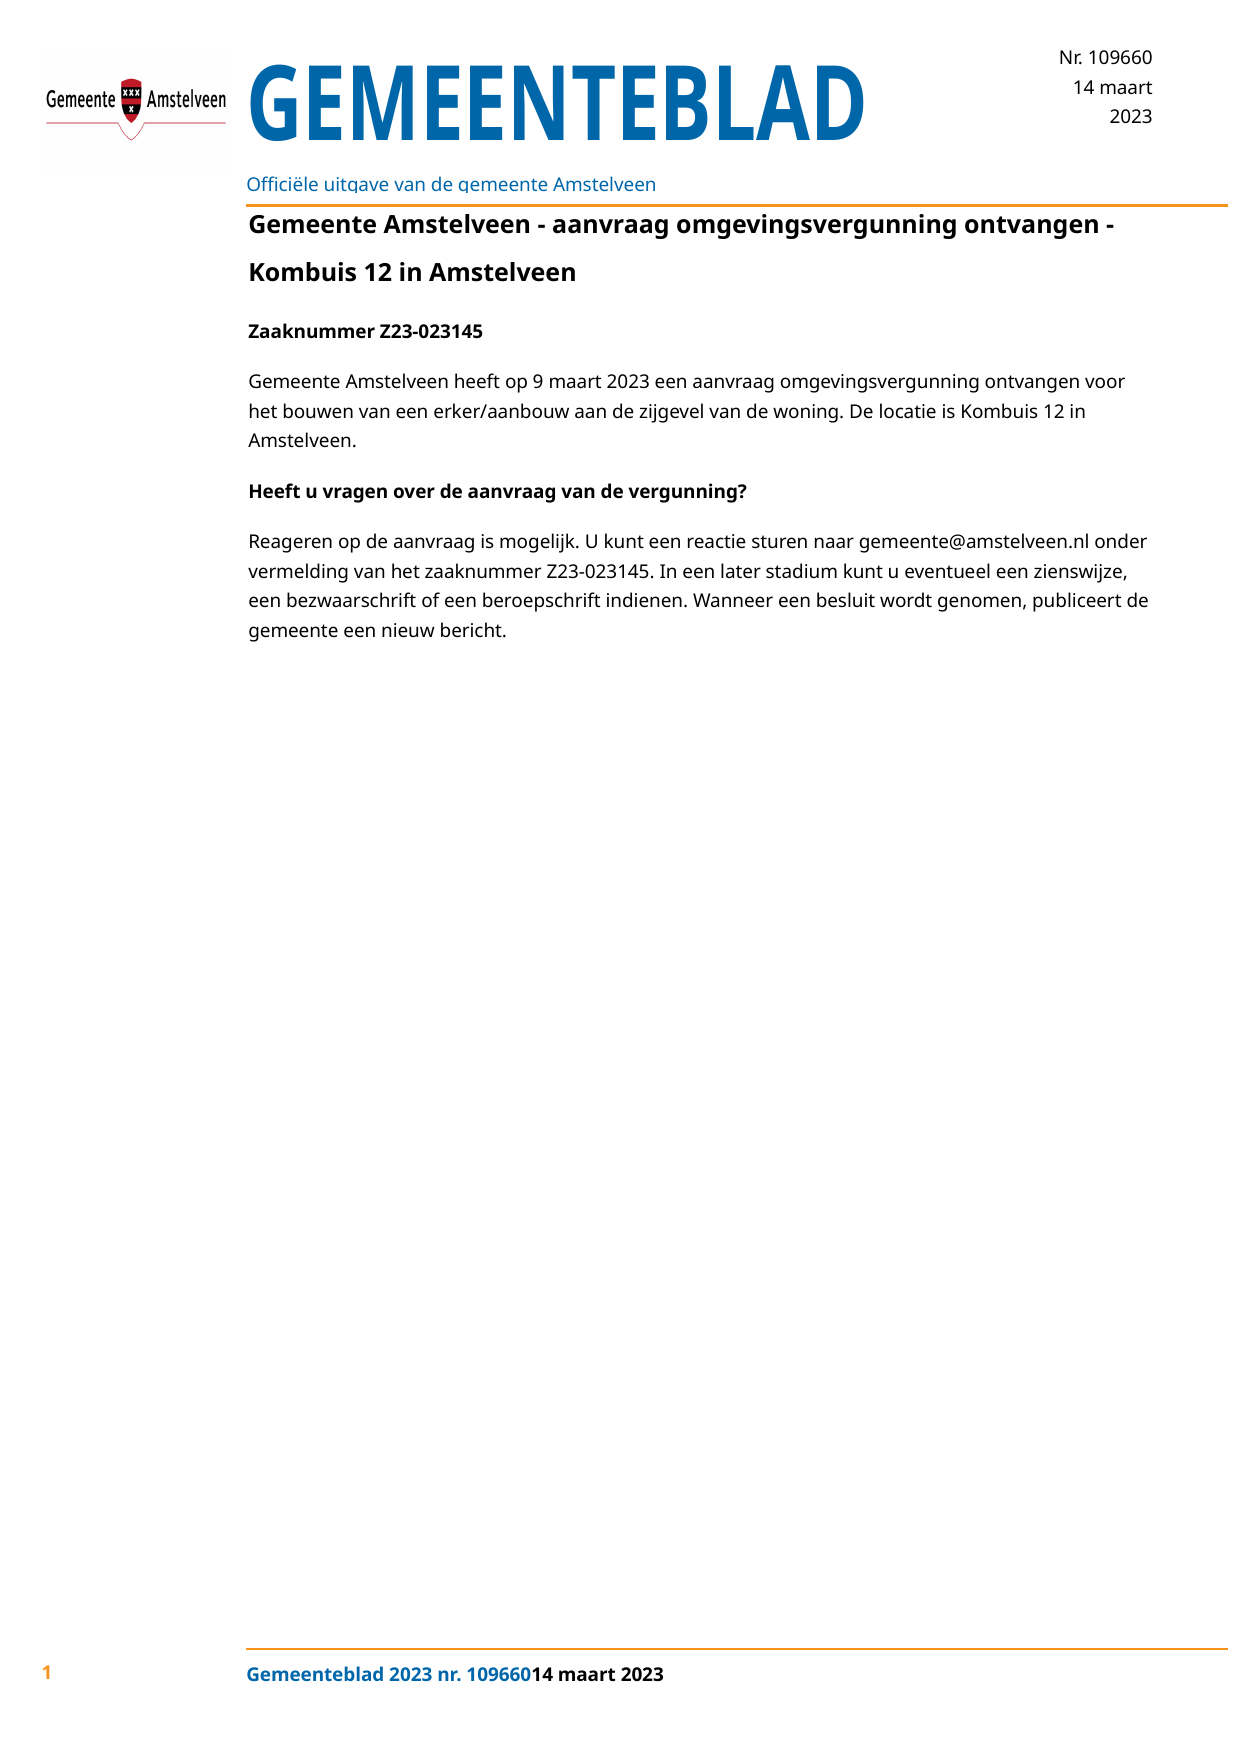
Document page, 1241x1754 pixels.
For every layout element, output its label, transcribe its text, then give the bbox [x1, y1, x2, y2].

text Heeft u vragen over de aanvraag van de vergunning? [248, 478, 1152, 504]
text Zaaknummer Z23-023145 [248, 318, 1152, 344]
text Reageren op de aanvraag is mogelijk. U kunt een reactie sturen naar gemeente@amstelveen.nl onder vermelding van het zaaknummer Z23-023145. In een later stadium kunt u eventueel een zienswijze, een bezwaarschrift of een beroepschrift indienen. Wanneer een besluit wordt genomen, publiceert de gemeente een nieuw bericht. [248, 528, 1152, 643]
picture [41, 47, 231, 172]
text Gemeente Amstelveen - aanvraag omgevingsvergunning ontvangen - Kombuis 12 in Amstelveen [248, 207, 1152, 288]
text Gemeente Amstelveen heeft op 9 maart 2023 een aanvraag omgevingsvergunning ontvangen voor het bouwen van een erker/aanbouw aan de zijgevel van de woning. De locatie is Kombuis 12 in Amstelveen. [248, 368, 1152, 453]
